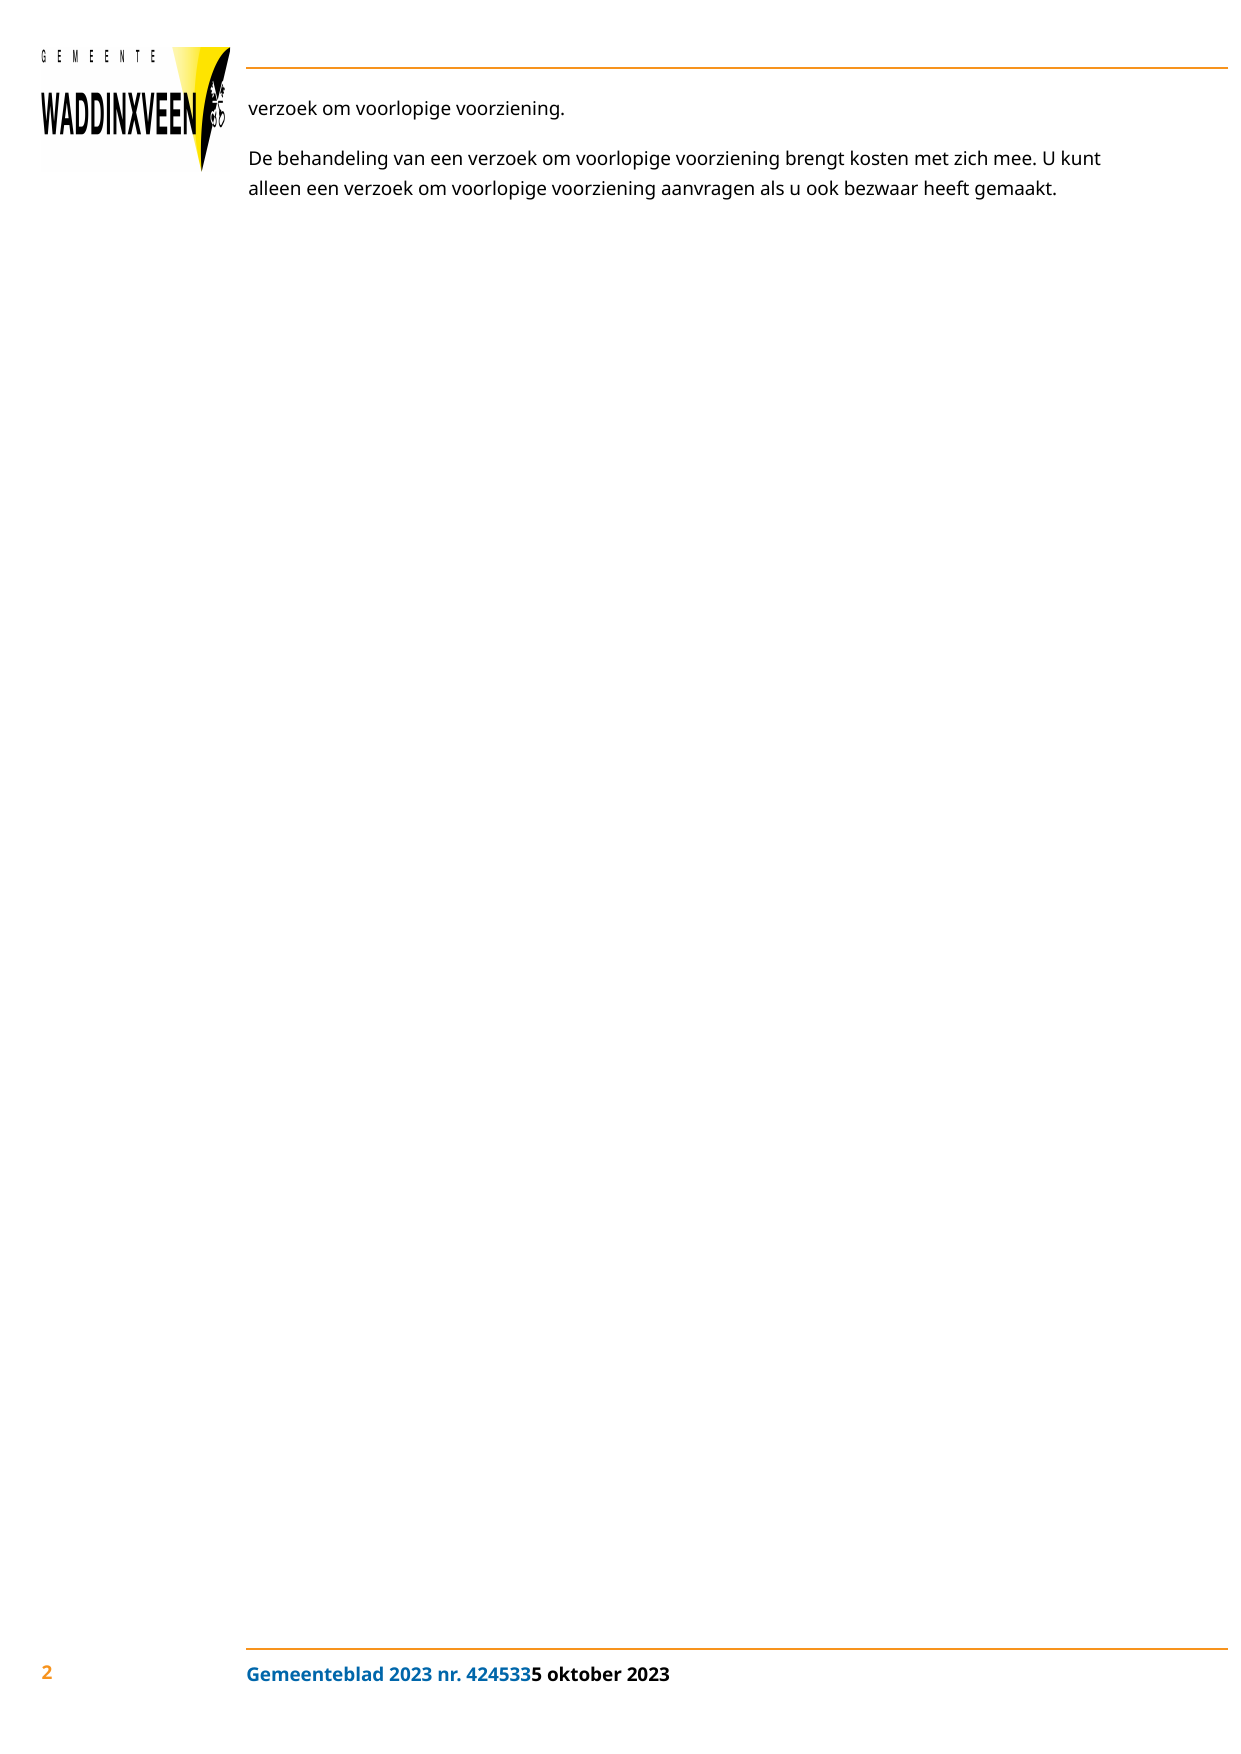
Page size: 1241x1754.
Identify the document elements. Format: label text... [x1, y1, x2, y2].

picture [41, 47, 231, 172]
text De behandeling van een verzoek om voorlopige voorziening brengt kosten met zich mee. U kunt alleen een verzoek om voorlopige voorziening aanvragen als u ook bezwaar heeft gemaakt. [248, 145, 1152, 201]
text verzoek om voorlopige voorziening. [248, 95, 1152, 121]
